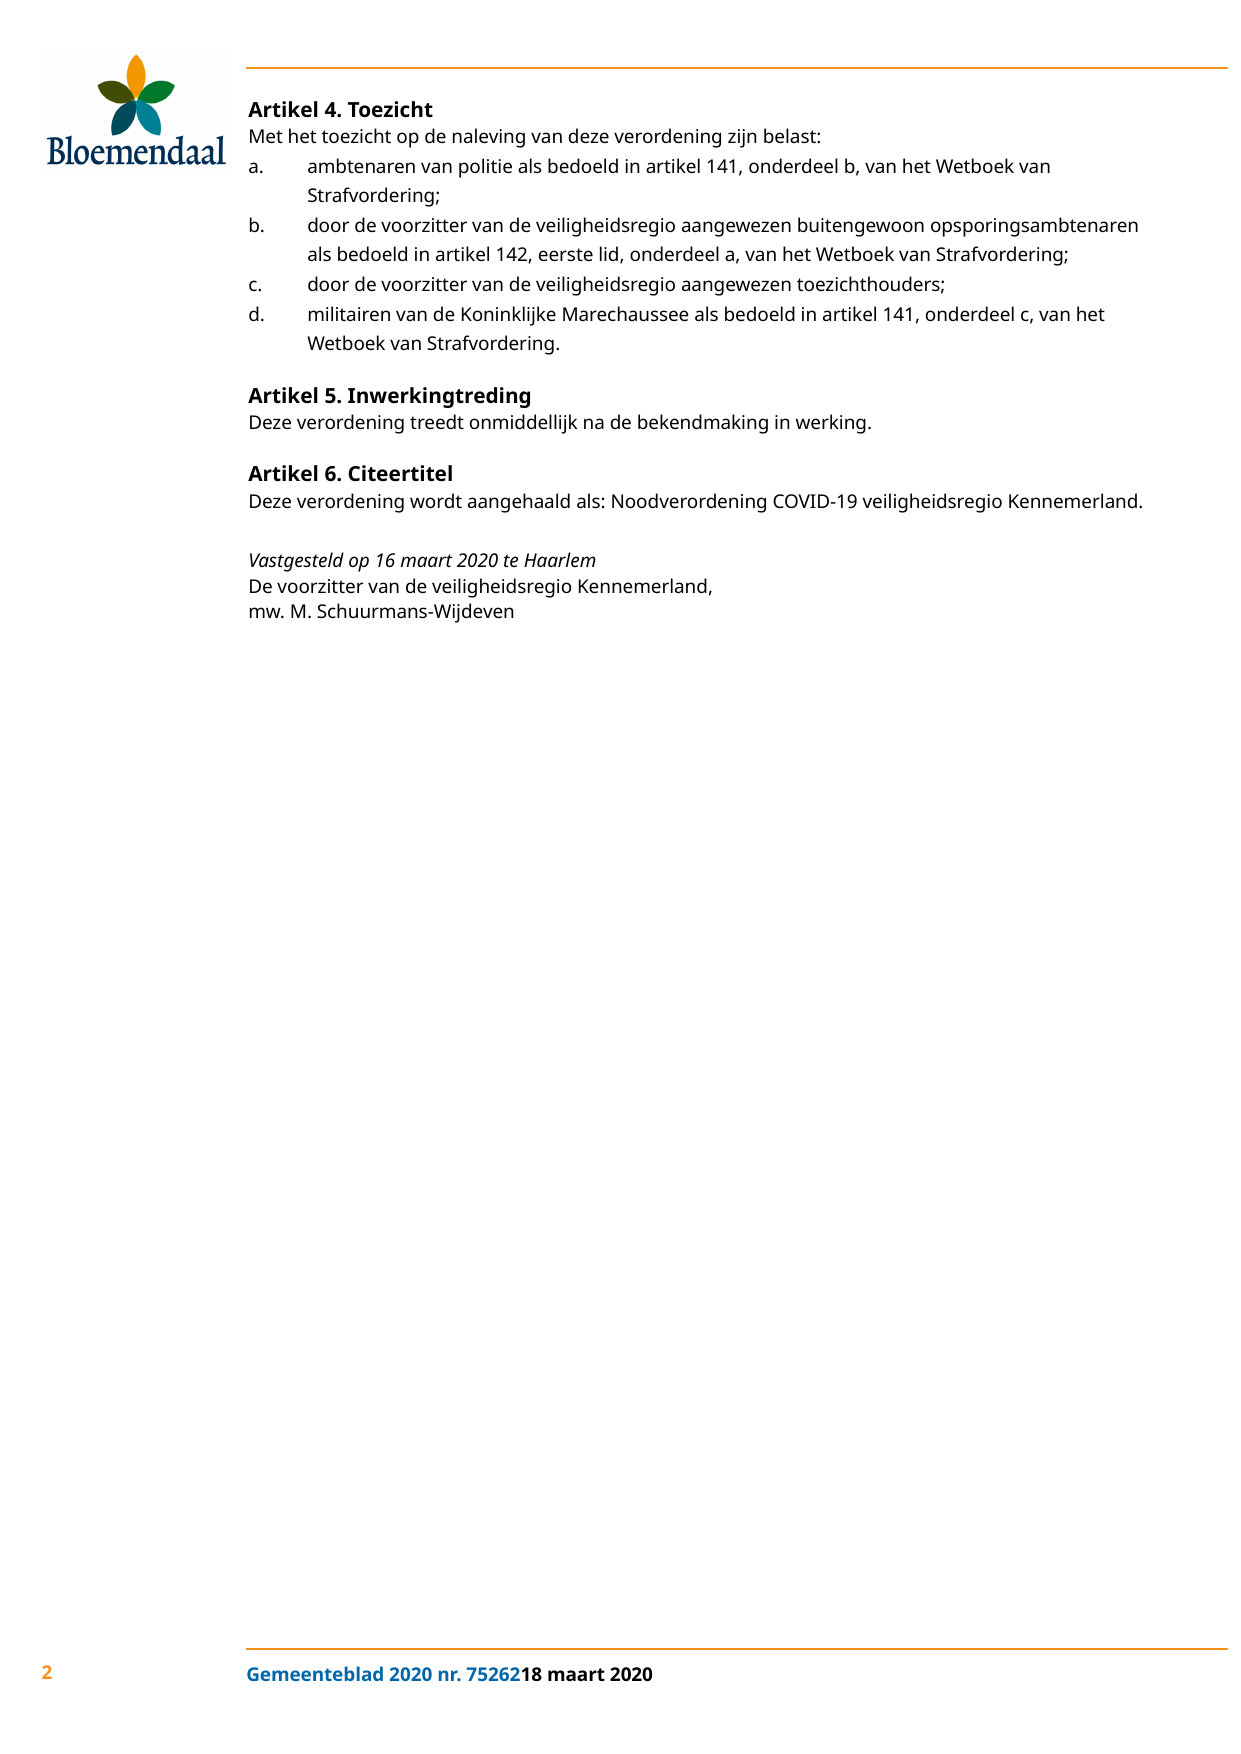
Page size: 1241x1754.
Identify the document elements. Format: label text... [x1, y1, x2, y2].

text Artikel 6. Citeertitel [248, 459, 1152, 488]
text De voorzitter van de veiligheidsregio Kennemerland, [248, 573, 1152, 599]
text mw. M. Schuurmans-Wijdeven [248, 599, 1152, 624]
list door de voorzitter van de veiligheidsregio aangewezen buitengewoon opsporingsambtenaren als bedoeld in artikel 142, eerste lid, onderdeel a, van het Wetboek van Strafvordering; [248, 212, 1152, 267]
text Vastgesteld op 16 maart 2020 te Haarlem [248, 547, 1152, 573]
list ambtenaren van politie als bedoeld in artikel 141, onderdeel b, van het Wetboek van Strafvordering; [248, 153, 1152, 208]
text Met het toezicht op de naleving van deze verordening zijn belast: [248, 123, 1152, 149]
list door de voorzitter van de veiligheidsregio aangewezen toezichthouders; [248, 271, 1152, 297]
text Deze verordening treedt onmiddellijk na de bekendmaking in werking. [248, 409, 1152, 435]
text Artikel 5. Inwerkingtreding [248, 381, 1152, 409]
picture [41, 47, 231, 172]
list militairen van de Koninklijke Marechaussee als bedoeld in artikel 141, onderdeel c, van het Wetboek van Strafvordering. [248, 301, 1152, 356]
text Artikel 4. Toezicht [248, 95, 1152, 123]
text Deze verordening wordt aangehaald als: Noodverordening COVID-19 veiligheidsregio Kennemerland. [248, 488, 1152, 514]
